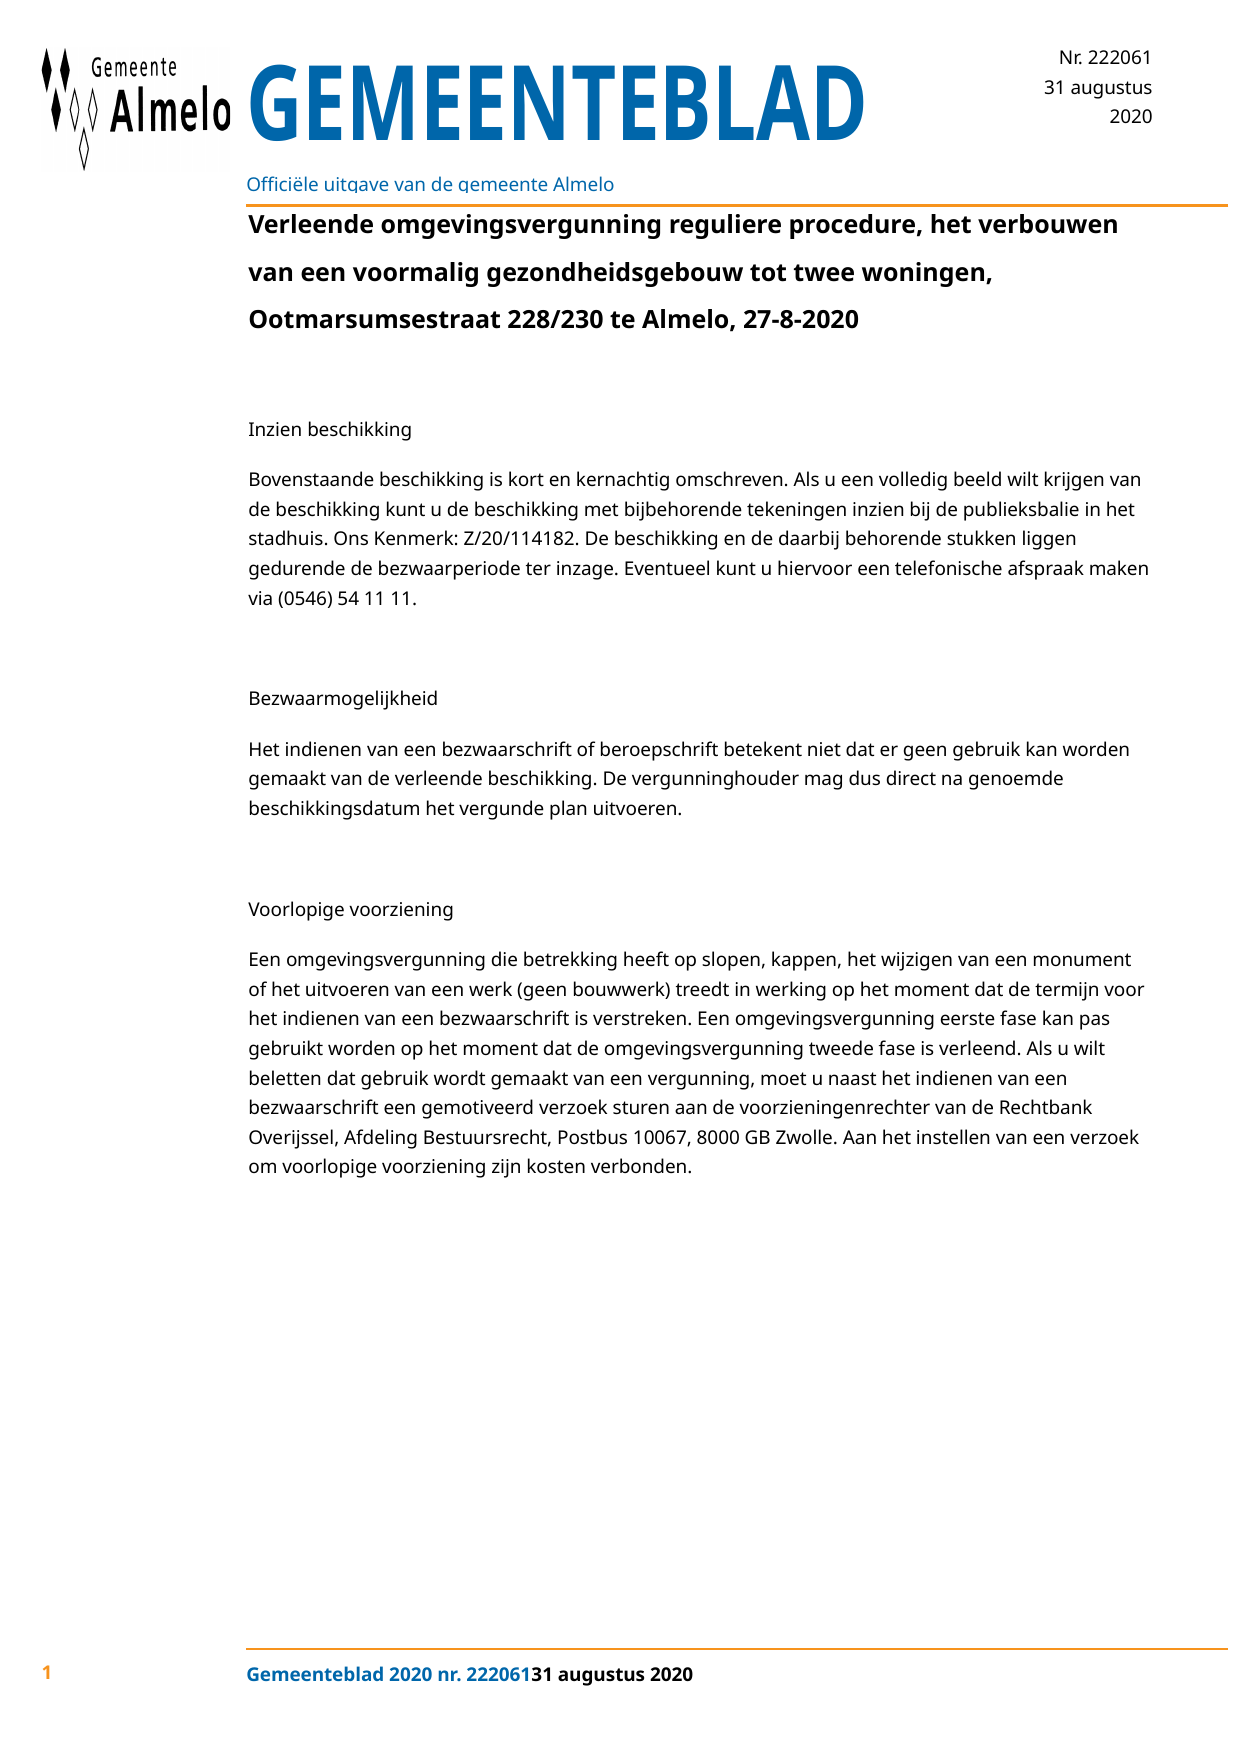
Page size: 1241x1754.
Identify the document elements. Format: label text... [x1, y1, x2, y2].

picture [41, 47, 231, 172]
text Inzien beschikking [248, 416, 1152, 442]
text Bovenstaande beschikking is kort en kernachtig omschreven. Als u een volledig beeld wilt krijgen van de beschikking kunt u de beschikking met bijbehorende tekeningen inzien bij de publieksbalie in het stadhuis. Ons Kenmerk: Z/20/114182. De beschikking en de daarbij behorende stukken liggen gedurende de bezwaarperiode ter inzage. Eventueel kunt u hiervoor een telefonische afspraak maken via (0546) 54 11 11. [248, 466, 1152, 610]
text Bezwaarmogelijkheid [248, 686, 1152, 711]
text Voorlopige voorziening [248, 896, 1152, 922]
text Het indienen van een bezwaarschrift of beroepschrift betekent niet dat er geen gebruik kan worden gemaakt van de verleende beschikking. De vergunninghouder mag dus direct na genoemde beschikkingsdatum het vergunde plan uitvoeren. [248, 736, 1152, 821]
text Verleende omgevingsvergunning reguliere procedure, het verbouwen van een voormalig gezondheidsgebouw tot twee woningen, Ootmarsumsestraat 228/230 te Almelo, 27-8-2020 [248, 207, 1152, 336]
text Een omgevingsvergunning die betrekking heeft op slopen, kappen, het wijzigen van een monument of het uitvoeren van een werk (geen bouwwerk) treedt in werking op het moment dat de termijn voor het indienen van een bezwaarschrift is verstreken. Een omgevingsvergunning eerste fase kan pas gebruikt worden op het moment dat de omgevingsvergunning tweede fase is verleend. Als u wilt beletten dat gebruik wordt gemaakt van een vergunning, moet u naast het indienen van een bezwaarschrift een gemotiveerd verzoek sturen aan de voorzieningenrechter van de Rechtbank Overijssel, Afdeling Bestuursrecht, Postbus 10067, 8000 GB Zwolle. Aan het instellen van een verzoek om voorlopige voorziening zijn kosten verbonden. [248, 946, 1152, 1179]
